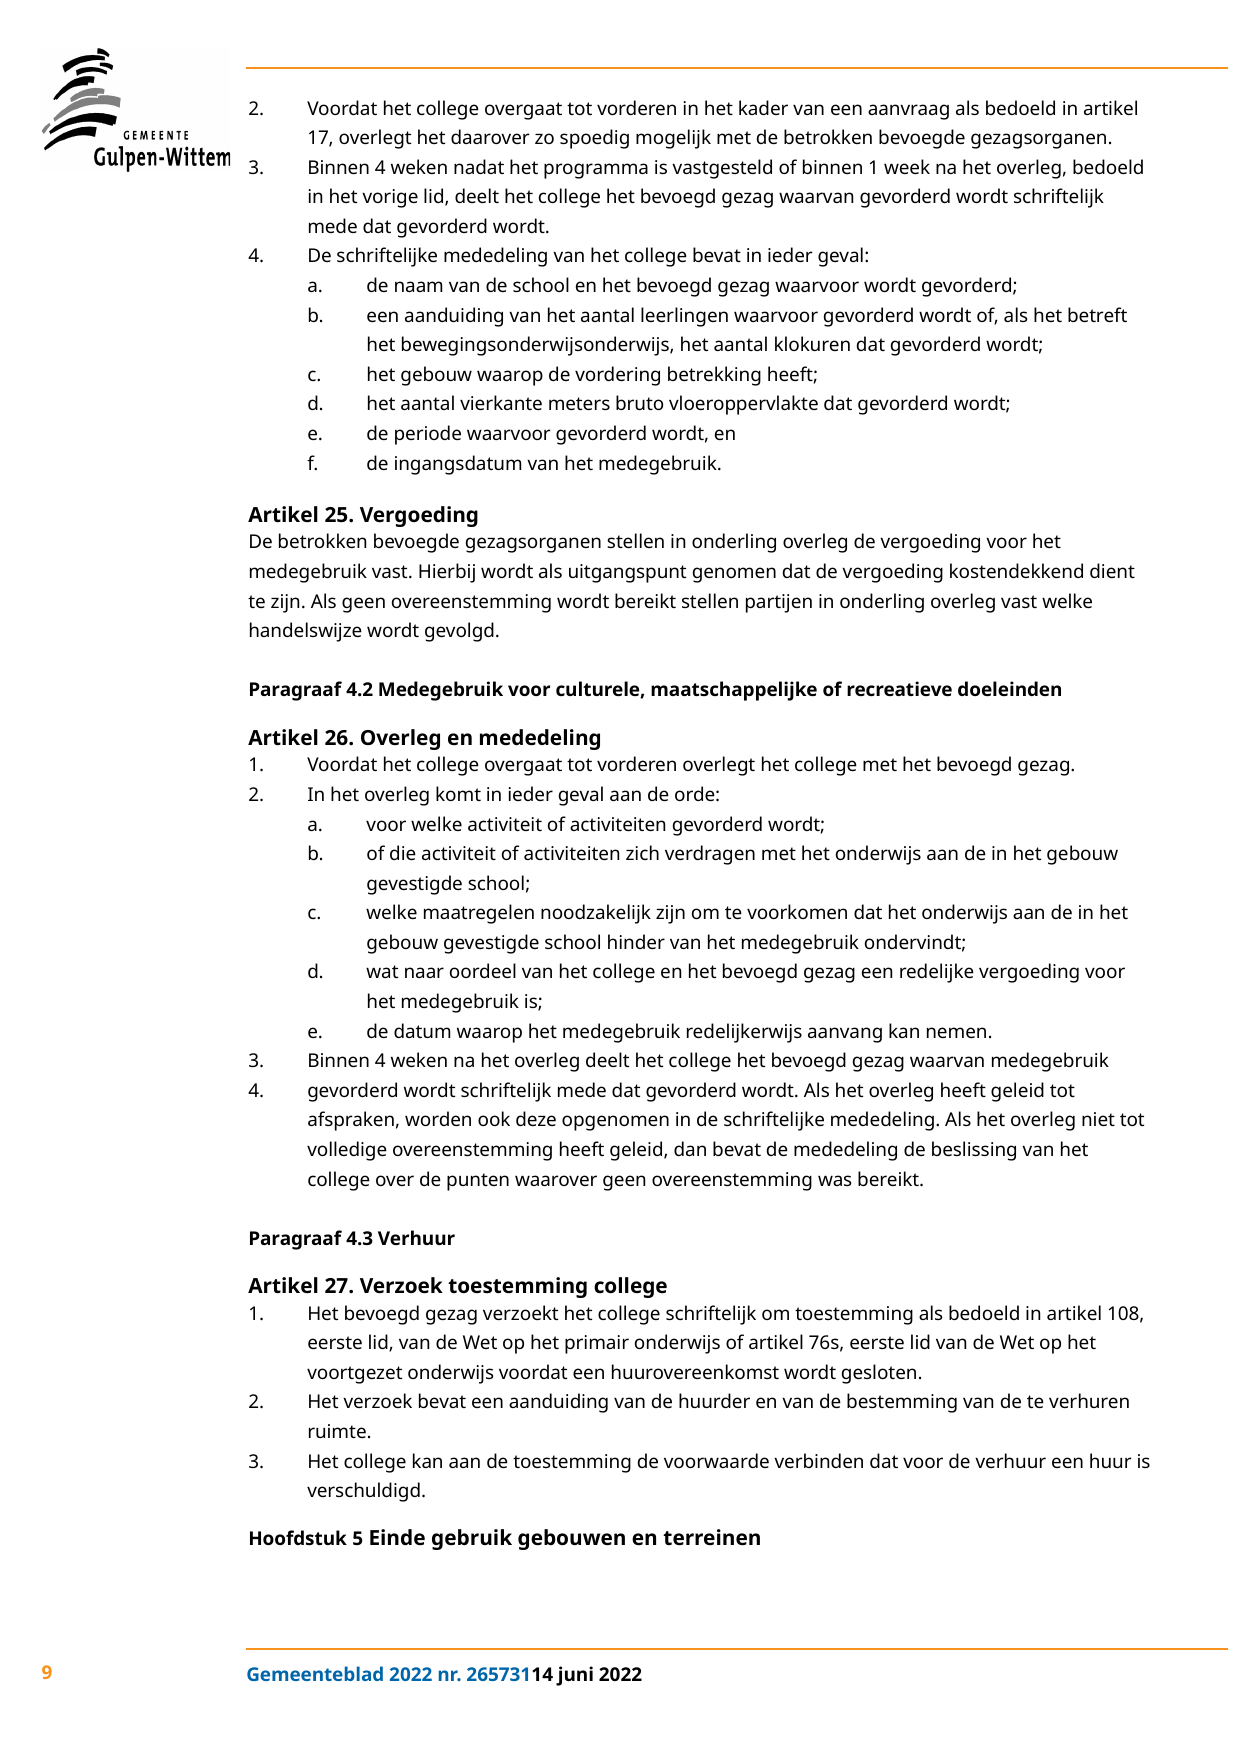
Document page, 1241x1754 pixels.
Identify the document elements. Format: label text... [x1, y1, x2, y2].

list het gebouw waarop de vordering betrekking heeft; [307, 361, 1152, 387]
list voor welke activiteit of activiteiten gevorderd wordt; [307, 811, 1152, 836]
text Artikel 27. Verzoek toestemming college [248, 1271, 1152, 1300]
list De schriftelijke mededeling van het college bevat in ieder geval: [248, 243, 1152, 268]
text De betrokken bevoegde gezagsorganen stellen in onderling overleg de vergoeding voor het medegebruik vast. Hierbij wordt als uitgangspunt genomen dat de vergoeding kostendekkend dient te zijn. Als geen overeenstemming wordt bereikt stellen partijen in onderling overleg vast welke handelswijze wordt gevolgd. [248, 529, 1152, 643]
text Hoofdstuk 5 Einde gebruik gebouwen en terreinen [248, 1523, 1152, 1551]
picture [41, 47, 231, 172]
list een aanduiding van het aantal leerlingen waarvoor gevorderd wordt of, als het betreft het bewegingsonderwijsonderwijs, het aantal klokuren dat gevorderd wordt; [307, 302, 1152, 357]
list Het bevoegd gezag verzoekt het college schriftelijk om toestemming als bedoeld in artikel 108, eerste lid, van de Wet op het primair onderwijs of artikel 76s, eerste lid van de Wet op het voortgezet onderwijs voordat een huurovereenkomst wordt gesloten. [248, 1300, 1152, 1385]
list de naam van de school en het bevoegd gezag waarvoor wordt gevorderd; [307, 272, 1152, 298]
list wat naar oordeel van het college en het bevoegd gezag een redelijke vergoeding voor het medegebruik is; [307, 959, 1152, 1014]
list of die activiteit of activiteiten zich verdragen met het onderwijs aan de in het gebouw gevestigde school; [307, 840, 1152, 896]
list de datum waarop het medegebruik redelijkerwijs aanvang kan nemen. [307, 1018, 1152, 1043]
list Binnen 4 weken nadat het programma is vastgesteld of binnen 1 week na het overleg, bedoeld in het vorige lid, deelt het college het bevoegd gezag waarvan gevorderd wordt schriftelijk mede dat gevorderd wordt. [248, 154, 1152, 239]
list Binnen 4 weken na het overleg deelt het college het bevoegd gezag waarvan medegebruik [248, 1047, 1152, 1073]
list Voordat het college overgaat tot vorderen in het kader van een aanvraag als bedoeld in artikel 17, overlegt het daarover zo spoedig mogelijk met de betrokken bevoegde gezagsorganen. [248, 95, 1152, 150]
list gevorderd wordt schriftelijk mede dat gevorderd wordt. Als het overleg heeft geleid tot afspraken, worden ook deze opgenomen in de schriftelijke mededeling. Als het overleg niet tot volledige overeenstemming heeft geleid, dan bevat de mededeling de beslissing van het college over de punten waarover geen overeenstemming was bereikt. [248, 1077, 1152, 1191]
list Voordat het college overgaat tot vorderen overlegt het college met het bevoegd gezag. [248, 752, 1152, 777]
text Artikel 25. Vergoeding [248, 500, 1152, 529]
list welke maatregelen noodzakelijk zijn om te voorkomen dat het onderwijs aan de in het gebouw gevestigde school hinder van het medegebruik ondervindt; [307, 899, 1152, 955]
list Het college kan aan de toestemming de voorwaarde verbinden dat voor de verhuur een huur is verschuldigd. [248, 1448, 1152, 1503]
text Paragraaf 4.3 Verhuur [248, 1225, 1152, 1251]
list In het overleg komt in ieder geval aan de orde: [248, 781, 1152, 807]
list het aantal vierkante meters bruto vloeroppervlakte dat gevorderd wordt; [307, 391, 1152, 416]
list de ingangsdatum van het medegebruik. [307, 450, 1152, 476]
text Paragraaf 4.2 Medegebruik voor culturele, maatschappelijke of recreatieve doeleinden [248, 677, 1152, 702]
text Artikel 26. Overleg en mededeling [248, 723, 1152, 752]
list Het verzoek bevat een aanduiding van de huurder en van de bestemming van de te verhuren ruimte. [248, 1389, 1152, 1444]
list de periode waarvoor gevorderd wordt, en [307, 420, 1152, 446]
